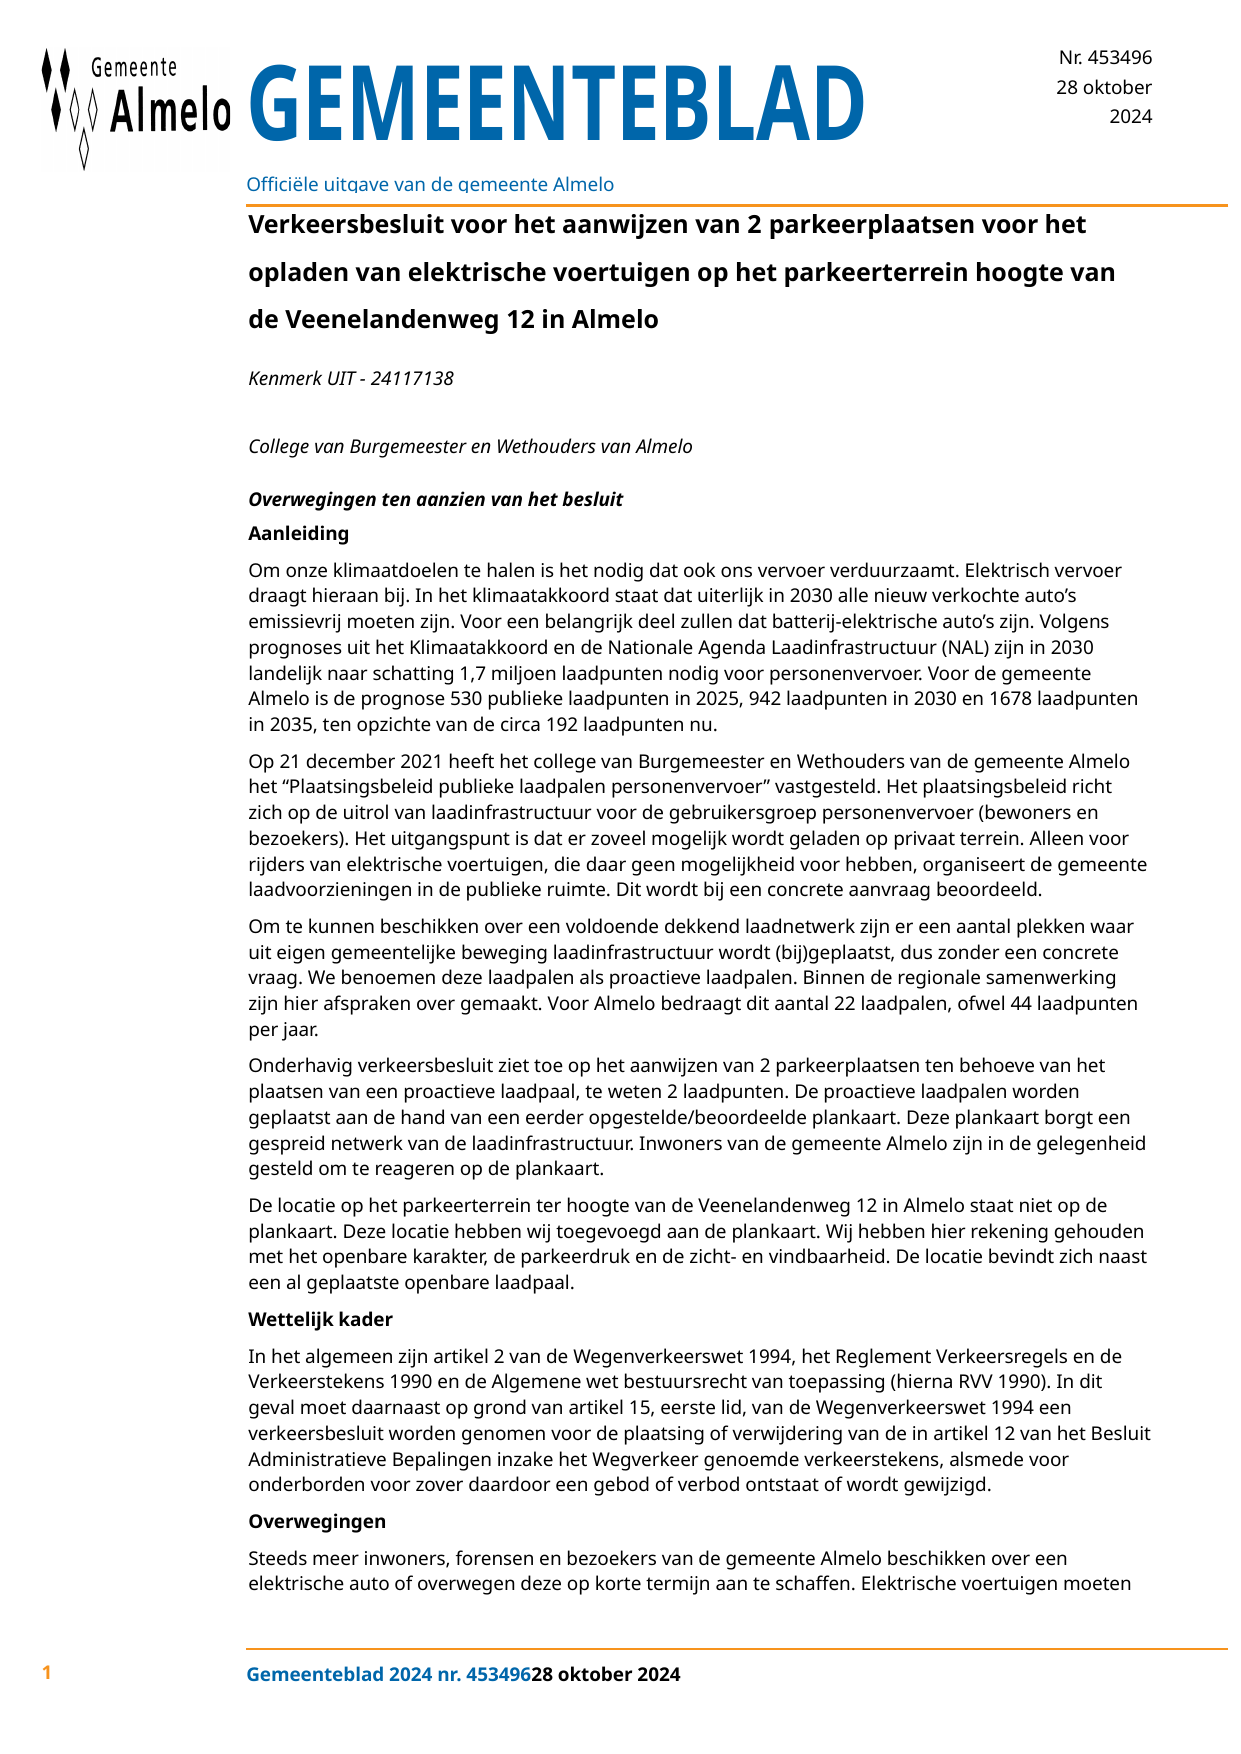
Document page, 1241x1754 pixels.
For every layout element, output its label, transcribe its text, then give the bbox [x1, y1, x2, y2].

text Om onze klimaatdoelen te halen is het nodig dat ook ons vervoer verduurzaamt. Elektrisch vervoer draagt hieraan bij. In het klimaatakkoord staat dat uiterlijk in 2030 alle nieuw verkochte auto’s emissievrij moeten zijn. Voor een belangrijk deel zullen dat batterij-elektrische auto’s zijn. Volgens prognoses uit het Klimaatakkoord en de Nationale Agenda Laadinfrastructuur (NAL) zijn in 2030 landelijk naar schatting 1,7 miljoen laadpunten nodig voor personenvervoer. Voor de gemeente Almelo is de prognose 530 publieke laadpunten in 2025, 942 laadpunten in 2030 en 1678 laadpunten in 2035, ten opzichte van de circa 192 laadpunten nu. [248, 557, 1152, 737]
text Kenmerk UIT - 24117138 [248, 366, 1152, 391]
text Steeds meer inwoners, forensen en bezoekers van de gemeente Almelo beschikken over een elektrische auto of overwegen deze op korte termijn aan te schaffen. Elektrische voertuigen moeten [248, 1545, 1152, 1596]
text In het algemeen zijn artikel 2 van de Wegenverkeerswet 1994, het Reglement Verkeersregels en de Verkeerstekens 1990 en de Algemene wet bestuursrecht van toepassing (hierna RVV 1990). In dit geval moet daarnaast op grond van artikel 15, eerste lid, van de Wegenverkeerswet 1994 een verkeersbesluit worden genomen voor de plaatsing of verwijdering van de in artikel 12 van het Besluit Administratieve Bepalingen inzake het Wegverkeer genoemde verkeerstekens, alsmede voor onderborden voor zover daardoor een gebod of verbod ontstaat of wordt gewijzigd. [248, 1343, 1152, 1497]
text Verkeersbesluit voor het aanwijzen van 2 parkeerplaatsen voor het opladen van elektrische voertuigen op het parkeerterrein hoogte van de Veenelandenweg 12 in Almelo [248, 207, 1152, 336]
text Aanleiding [248, 520, 1152, 546]
text De locatie op het parkeerterrein ter hoogte van de Veenelandenweg 12 in Almelo staat niet op de plankaart. Deze locatie hebben wij toegevoegd aan de plankaart. Wij hebben hier rekening gehouden met het openbare karakter, de parkeerdruk en de zicht- en vindbaarheid. De locatie bevindt zich naast een al geplaatste openbare laadpaal. [248, 1192, 1152, 1295]
text Om te kunnen beschikken over een voldoende dekkend laadnetwerk zijn er een aantal plekken waar uit eigen gemeentelijke beweging laadinfrastructuur wordt (bij)geplaatst, dus zonder een concrete vraag. We benoemen deze laadpalen als proactieve laadpalen. Binnen de regionale samenwerking zijn hier afspraken over gemaakt. Voor Almelo bedraagt dit aantal 22 laadpalen, ofwel 44 laadpunten per jaar. [248, 913, 1152, 1042]
picture [41, 47, 231, 172]
text Overwegingen [248, 1508, 1152, 1534]
text Onderhavig verkeersbesluit ziet toe op het aanwijzen van 2 parkeerplaatsen ten behoeve van het plaatsen van een proactieve laadpaal, te weten 2 laadpunten. De proactieve laadpalen worden geplaatst aan de hand van een eerder opgestelde/beoordeelde plankaart. Deze plankaart borgt een gespreid netwerk van de laadinfrastructuur. Inwoners van de gemeente Almelo zijn in de gelegenheid gesteld om te reageren op de plankaart. [248, 1053, 1152, 1181]
text Op 21 december 2021 heeft het college van Burgemeester en Wethouders van de gemeente Almelo het “Plaatsingsbeleid publieke laadpalen personenvervoer” vastgesteld. Het plaatsingsbeleid richt zich op de uitrol van laadinfrastructuur voor de gebruikersgroep personenvervoer (bewoners en bezoekers). Het uitgangspunt is dat er zoveel mogelijk wordt geladen op privaat terrein. Alleen voor rijders van elektrische voertuigen, die daar geen mogelijkheid voor hebben, organiseert de gemeente laadvoorzieningen in de publieke ruimte. Dit wordt bij een concrete aanvraag beoordeeld. [248, 748, 1152, 902]
text Wettelijk kader [248, 1306, 1152, 1332]
text College van Burgemeester en Wethouders van Almelo [248, 433, 1152, 459]
text Overwegingen ten aanzien van het besluit [248, 486, 1152, 512]
